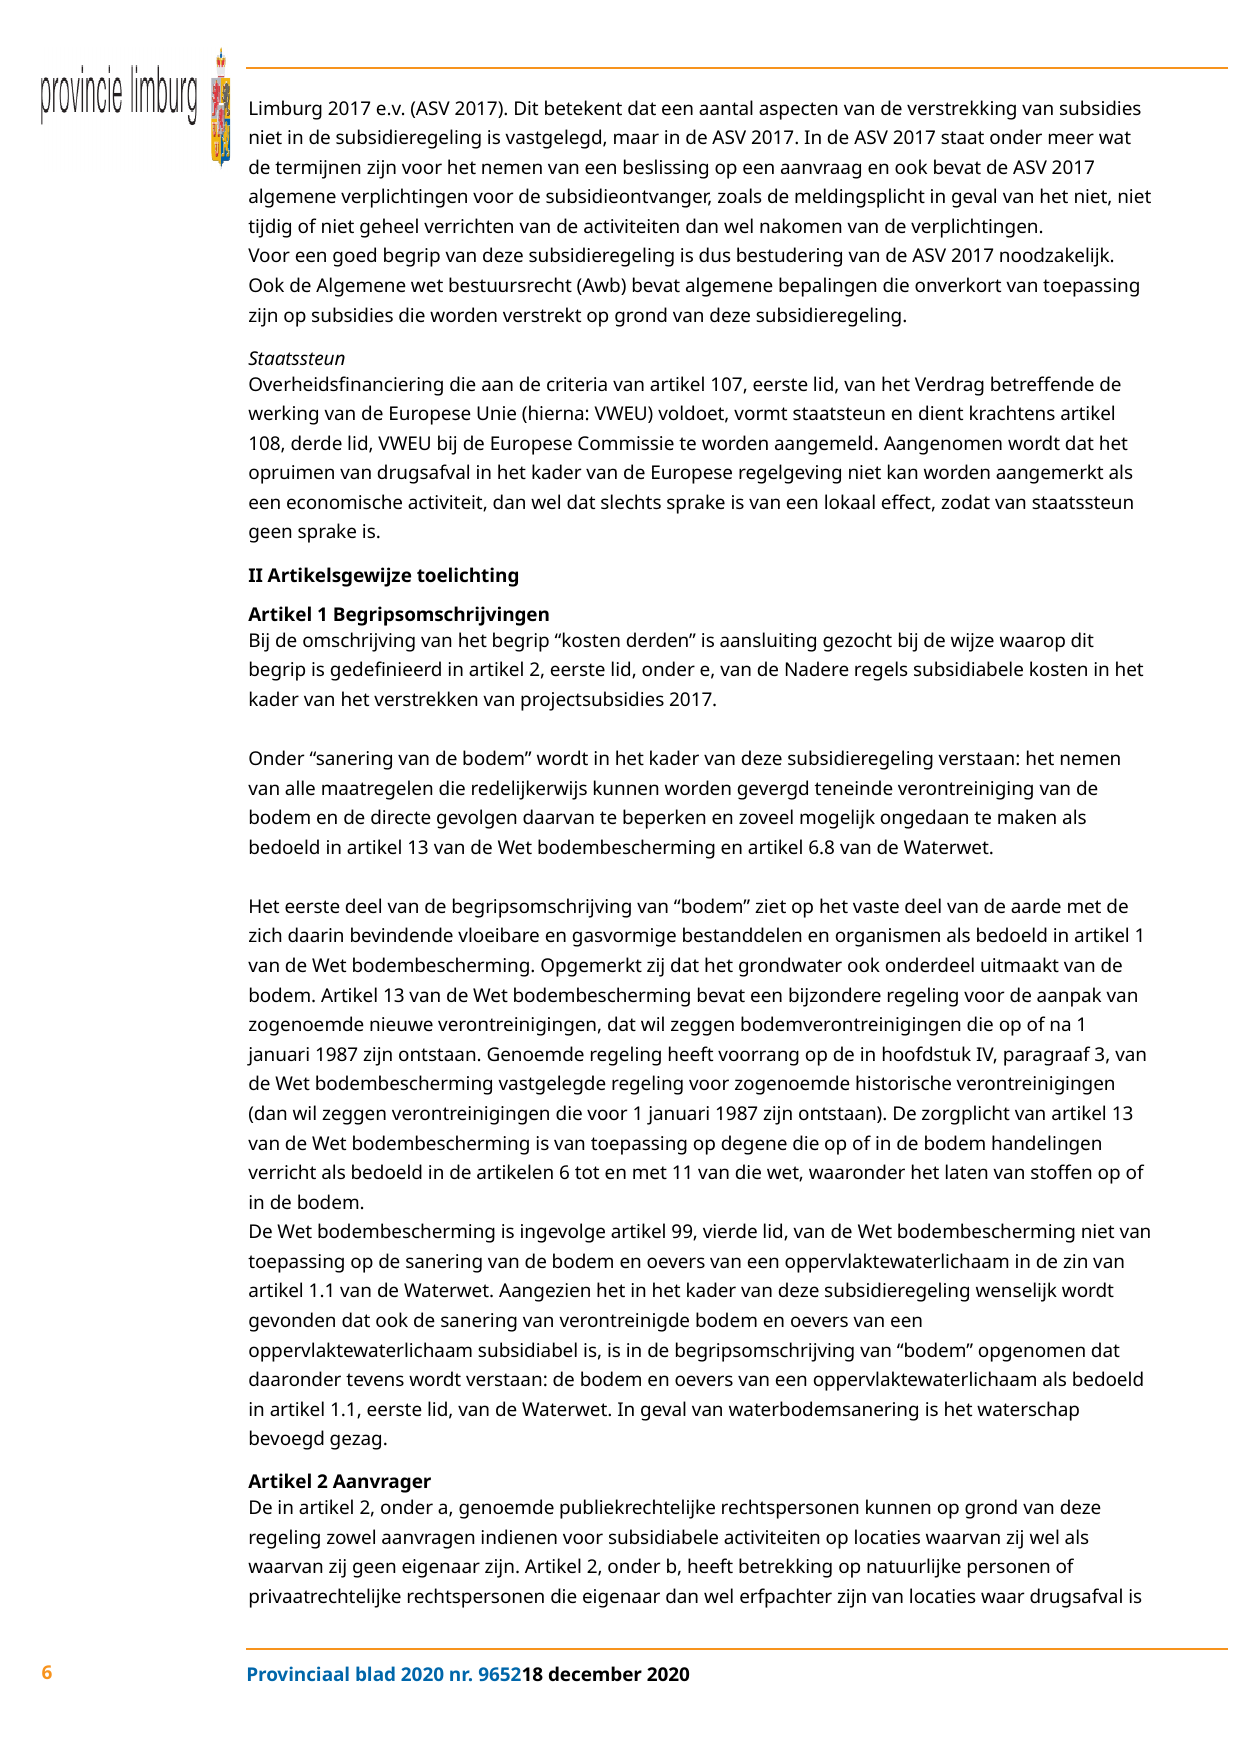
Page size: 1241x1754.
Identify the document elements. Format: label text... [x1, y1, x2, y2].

text Onder “sanering van de bodem” wordt in het kader van deze subsidieregeling verstaan: het nemen van alle maatregelen die redelijkerwijs kunnen worden gevergd teneinde verontreiniging van de bodem en de directe gevolgen daarvan te beperken en zoveel mogelijk ongedaan te maken als bedoeld in artikel 13 van de Wet bodembescherming en artikel 6.8 van de Waterwet. [248, 745, 1152, 859]
text Staatssteun [248, 345, 1152, 371]
text Overheidsfinanciering die aan de criteria van artikel 107, eerste lid, van het Verdrag betreffende de werking van de Europese Unie (hierna: VWEU) voldoet, vormt staatsteun en dient krachtens artikel 108, derde lid, VWEU bij de Europese Commissie te worden aangemeld. Aangenomen wordt dat het opruimen van drugsafval in het kader van de Europese regelgeving niet kan worden aangemerkt als een economische activiteit, dan wel dat slechts sprake is van een lokaal effect, zodat van staatssteun geen sprake is. [248, 371, 1152, 544]
text Limburg 2017 e.v. (ASV 2017). Dit betekent dat een aantal aspecten van de verstrekking van subsidies niet in de subsidieregeling is vastgelegd, maar in de ASV 2017. In de ASV 2017 staat onder meer wat de termijnen zijn voor het nemen van een beslissing op een aanvraag en ook bevat de ASV 2017 algemene verplichtingen voor de subsidieontvanger, zoals de meldingsplicht in geval van het niet, niet tijdig of niet geheel verrichten van de activiteiten dan wel nakomen van de verplichtingen. [248, 95, 1152, 239]
text Bij de omschrijving van het begrip “kosten derden” is aansluiting gezocht bij de wijze waarop dit begrip is gedefinieerd in artikel 2, eerste lid, onder e, van de Nadere regels subsidiabele kosten in het kader van het verstrekken van projectsubsidies 2017. [248, 627, 1152, 712]
text Voor een goed begrip van deze subsidieregeling is dus bestudering van de ASV 2017 noodzakelijk. Ook de Algemene wet bestuursrecht (Awb) bevat algemene bepalingen die onverkort van toepassing zijn op subsidies die worden verstrekt op grond van deze subsidieregeling. [248, 243, 1152, 328]
text De Wet bodembescherming is ingevolge artikel 99, vierde lid, van de Wet bodembescherming niet van toepassing op de sanering van de bodem en oevers van een oppervlaktewaterlichaam in de zin van artikel 1.1 van de Waterwet. Aangezien het in het kader van deze subsidieregeling wenselijk wordt gevonden dat ook de sanering van verontreinigde bodem en oevers van een oppervlaktewaterlichaam subsidiabel is, is in de begripsomschrijving van “bodem” opgenomen dat daaronder tevens wordt verstaan: de bodem en oevers van een oppervlaktewaterlichaam als bedoeld in artikel 1.1, eerste lid, van de Waterwet. In geval van waterbodemsanering is het waterschap bevoegd gezag. [248, 1218, 1152, 1451]
text De in artikel 2, onder a, genoemde publiekrechtelijke rechtspersonen kunnen op grond van deze regeling zowel aanvragen indienen voor subsidiabele activiteiten op locaties waarvan zij wel als waarvan zij geen eigenaar zijn. Artikel 2, onder b, heeft betrekking op natuurlijke personen of privaatrechtelijke rechtspersonen die eigenaar dan wel erfpachter zijn van locaties waar drugsafval is [248, 1494, 1152, 1609]
text Artikel 1 Begripsomschrijvingen [248, 601, 1152, 627]
picture [41, 47, 231, 172]
text Het eerste deel van de begripsomschrijving van “bodem” ziet op het vaste deel van de aarde met de zich daarin bevindende vloeibare en gasvormige bestanddelen en organismen als bedoeld in artikel 1 van de Wet bodembescherming. Opgemerkt zij dat het grondwater ook onderdeel uitmaakt van de bodem. Artikel 13 van de Wet bodembescherming bevat een bijzondere regeling voor de aanpak van zogenoemde nieuwe verontreinigingen, dat wil zeggen bodemverontreinigingen die op of na 1 januari 1987 zijn ontstaan. Genoemde regeling heeft voorrang op de in hoofdstuk IV, paragraaf 3, van de Wet bodembescherming vastgelegde regeling voor zogenoemde historische verontreinigingen (dan wil zeggen verontreinigingen die voor 1 januari 1987 zijn ontstaan). De zorgplicht van artikel 13 van de Wet bodembescherming is van toepassing op degene die op of in de bodem handelingen verricht als bedoeld in de artikelen 6 tot en met 11 van die wet, waaronder het laten van stoffen op of in de bodem. [248, 893, 1152, 1214]
text Artikel 2 Aanvrager [248, 1469, 1152, 1494]
text II Artikelsgewijze toelichting [248, 562, 1152, 587]
